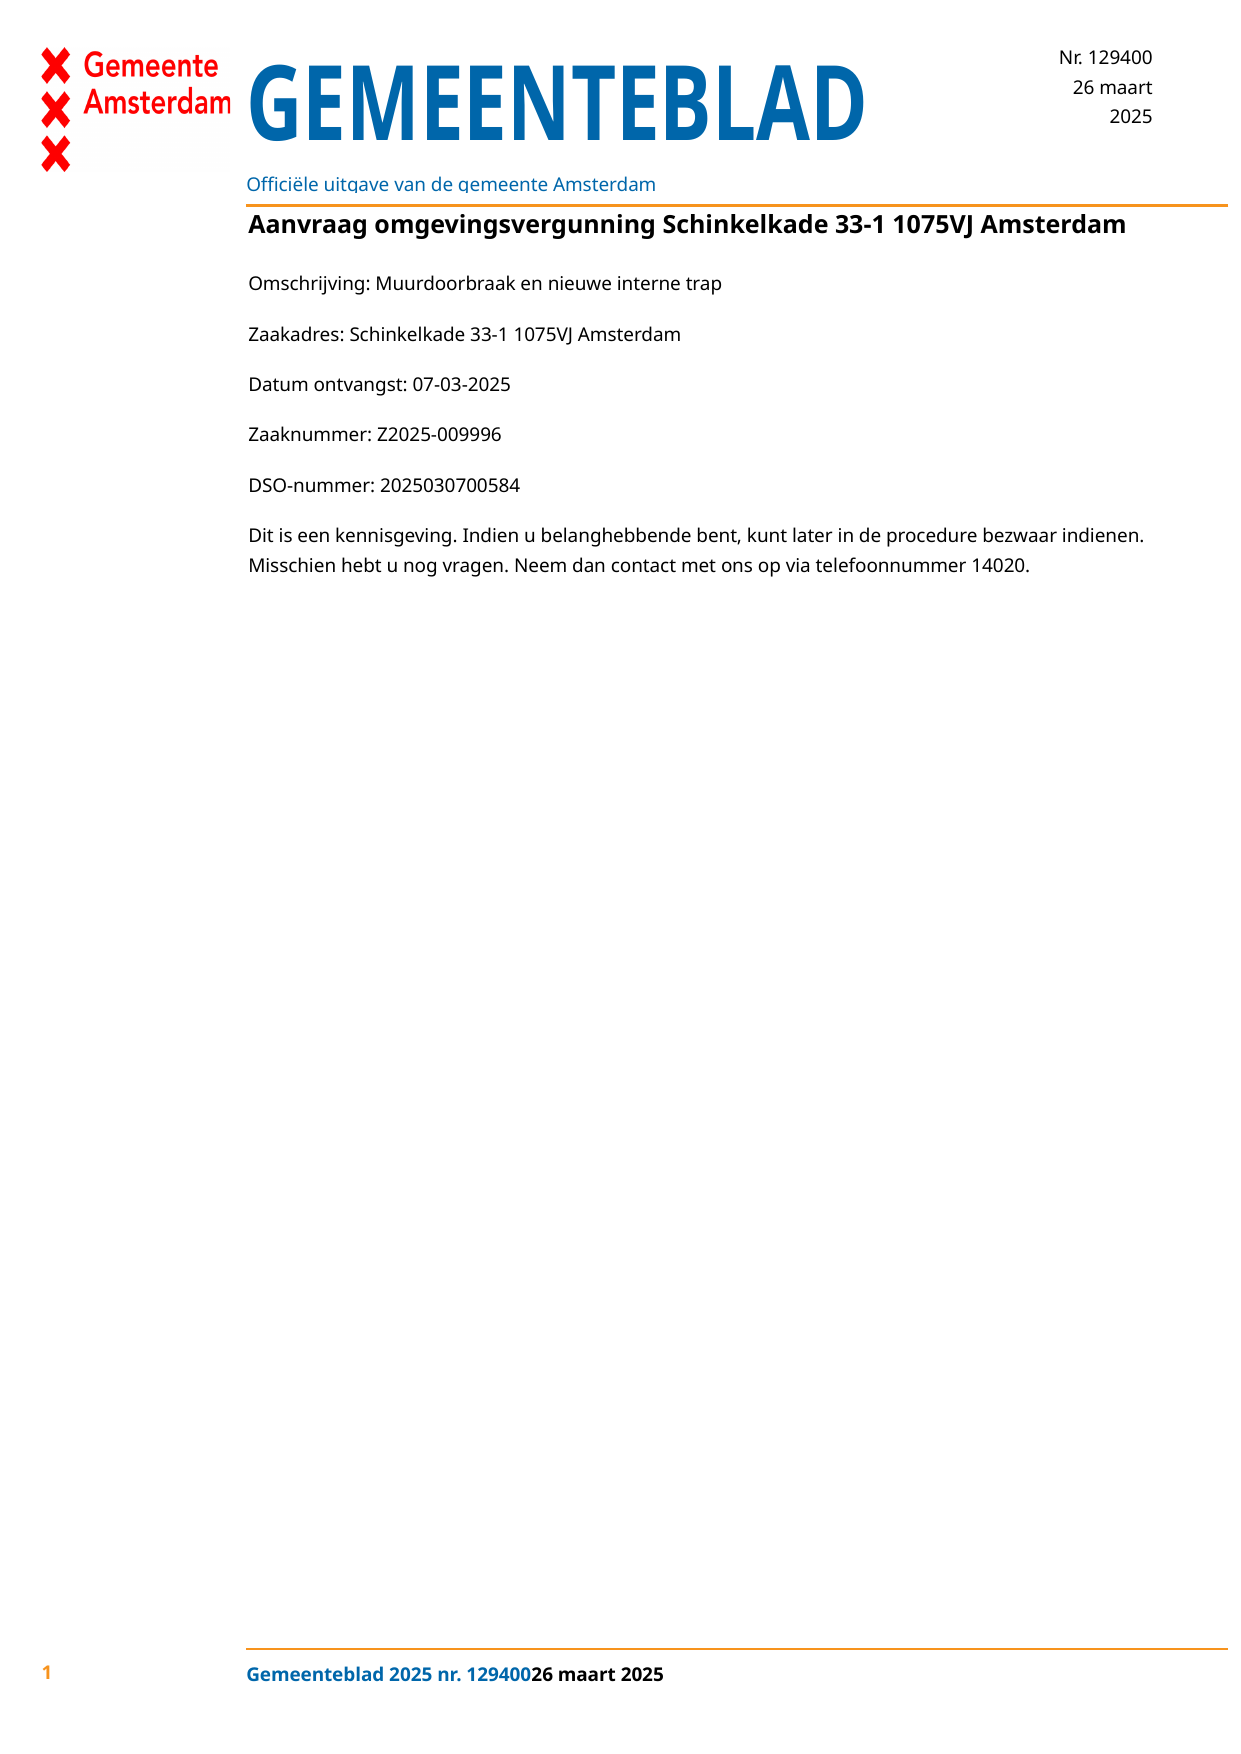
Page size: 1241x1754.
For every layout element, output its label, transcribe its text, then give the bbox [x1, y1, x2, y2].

text Omschrijving: Muurdoorbraak en nieuwe interne trap [248, 270, 1152, 296]
text Dit is een kennisgeving. Indien u belanghebbende bent, kunt later in de procedure bezwaar indienen. Misschien hebt u nog vragen. Neem dan contact met ons op via telefoonnummer 14020. [248, 522, 1152, 578]
text Aanvraag omgevingsvergunning Schinkelkade 33-1 1075VJ Amsterdam [248, 207, 1152, 241]
text Datum ontvangst: 07-03-2025 [248, 371, 1152, 397]
text Zaaknummer: Z2025-009996 [248, 422, 1152, 447]
text Zaakadres: Schinkelkade 33-1 1075VJ Amsterdam [248, 321, 1152, 346]
picture [41, 47, 231, 172]
text DSO-nummer: 2025030700584 [248, 472, 1152, 498]
